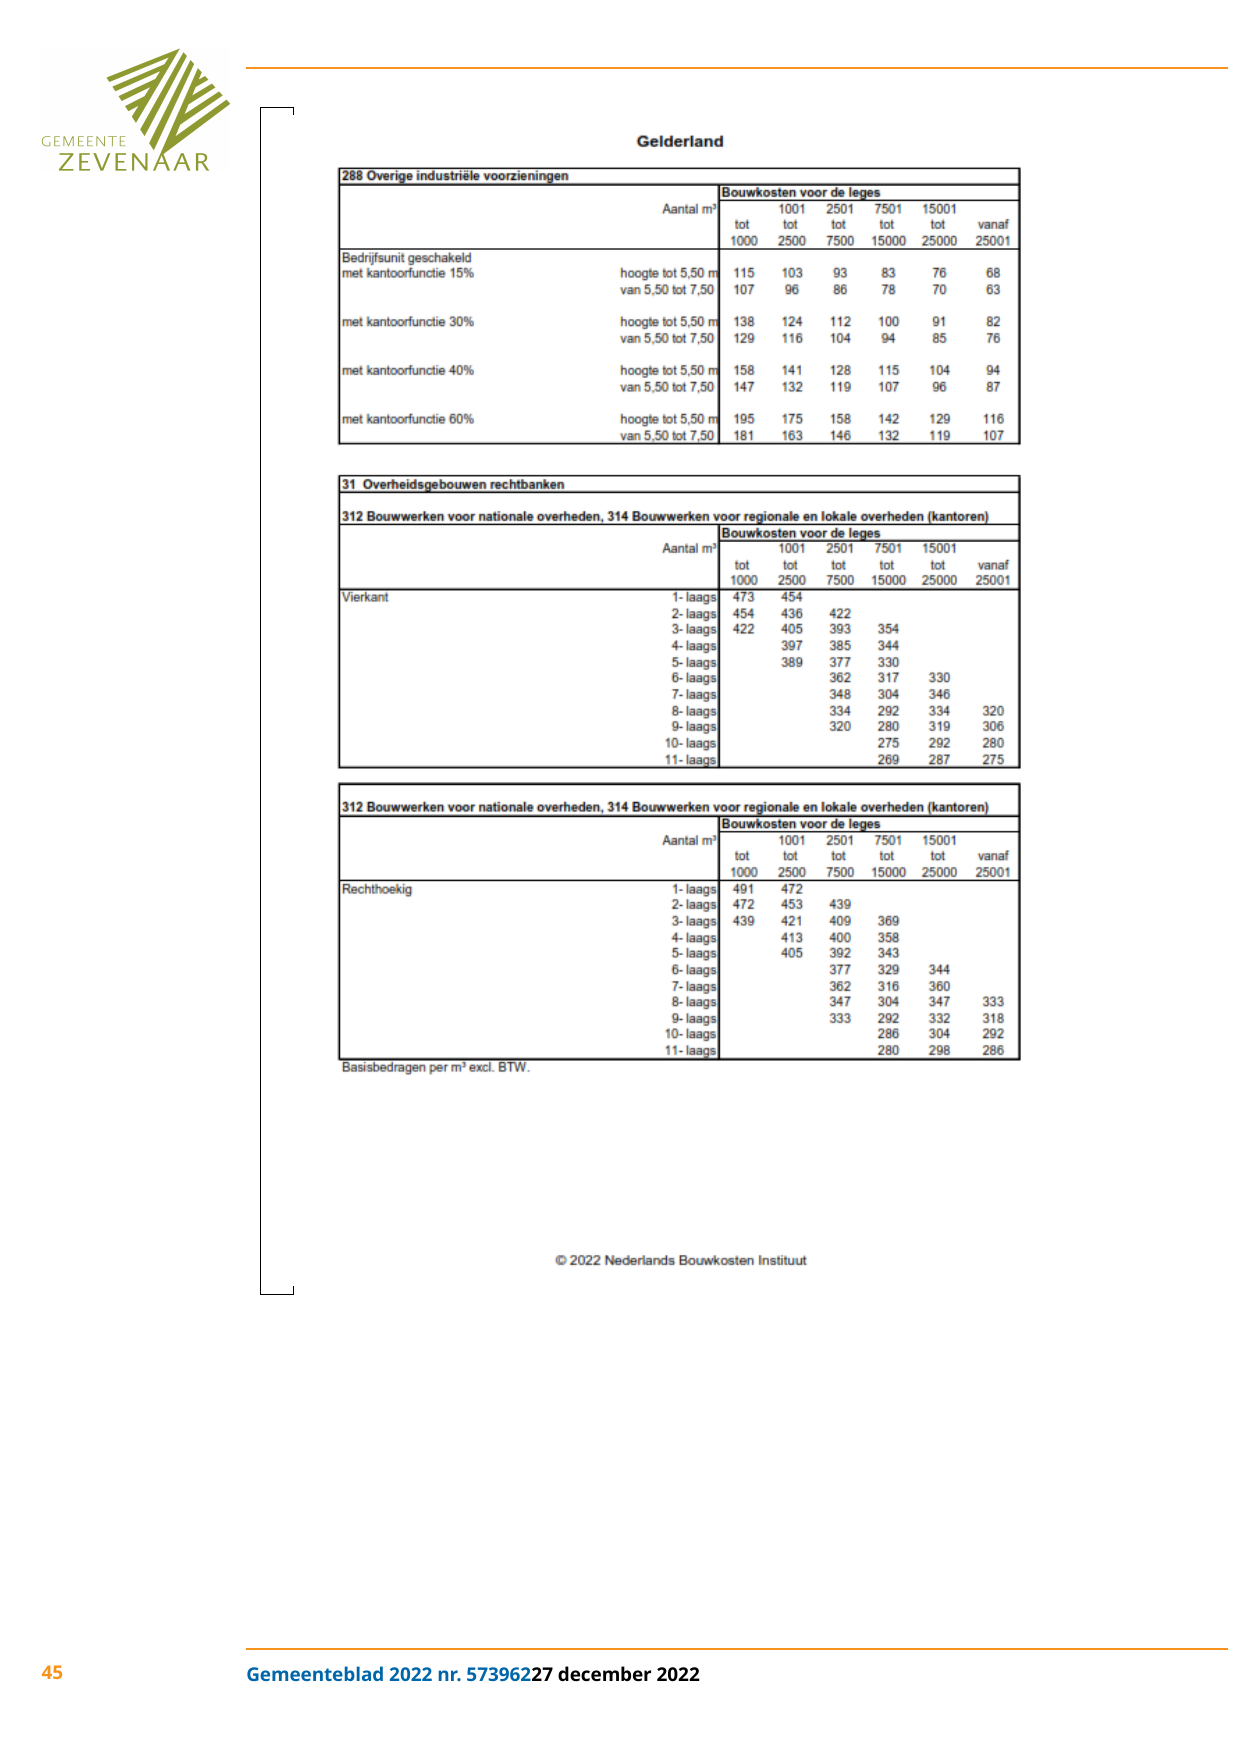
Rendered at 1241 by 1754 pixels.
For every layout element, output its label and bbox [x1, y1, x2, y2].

picture [41, 47, 231, 172]
picture [268, 115, 1096, 1286]
